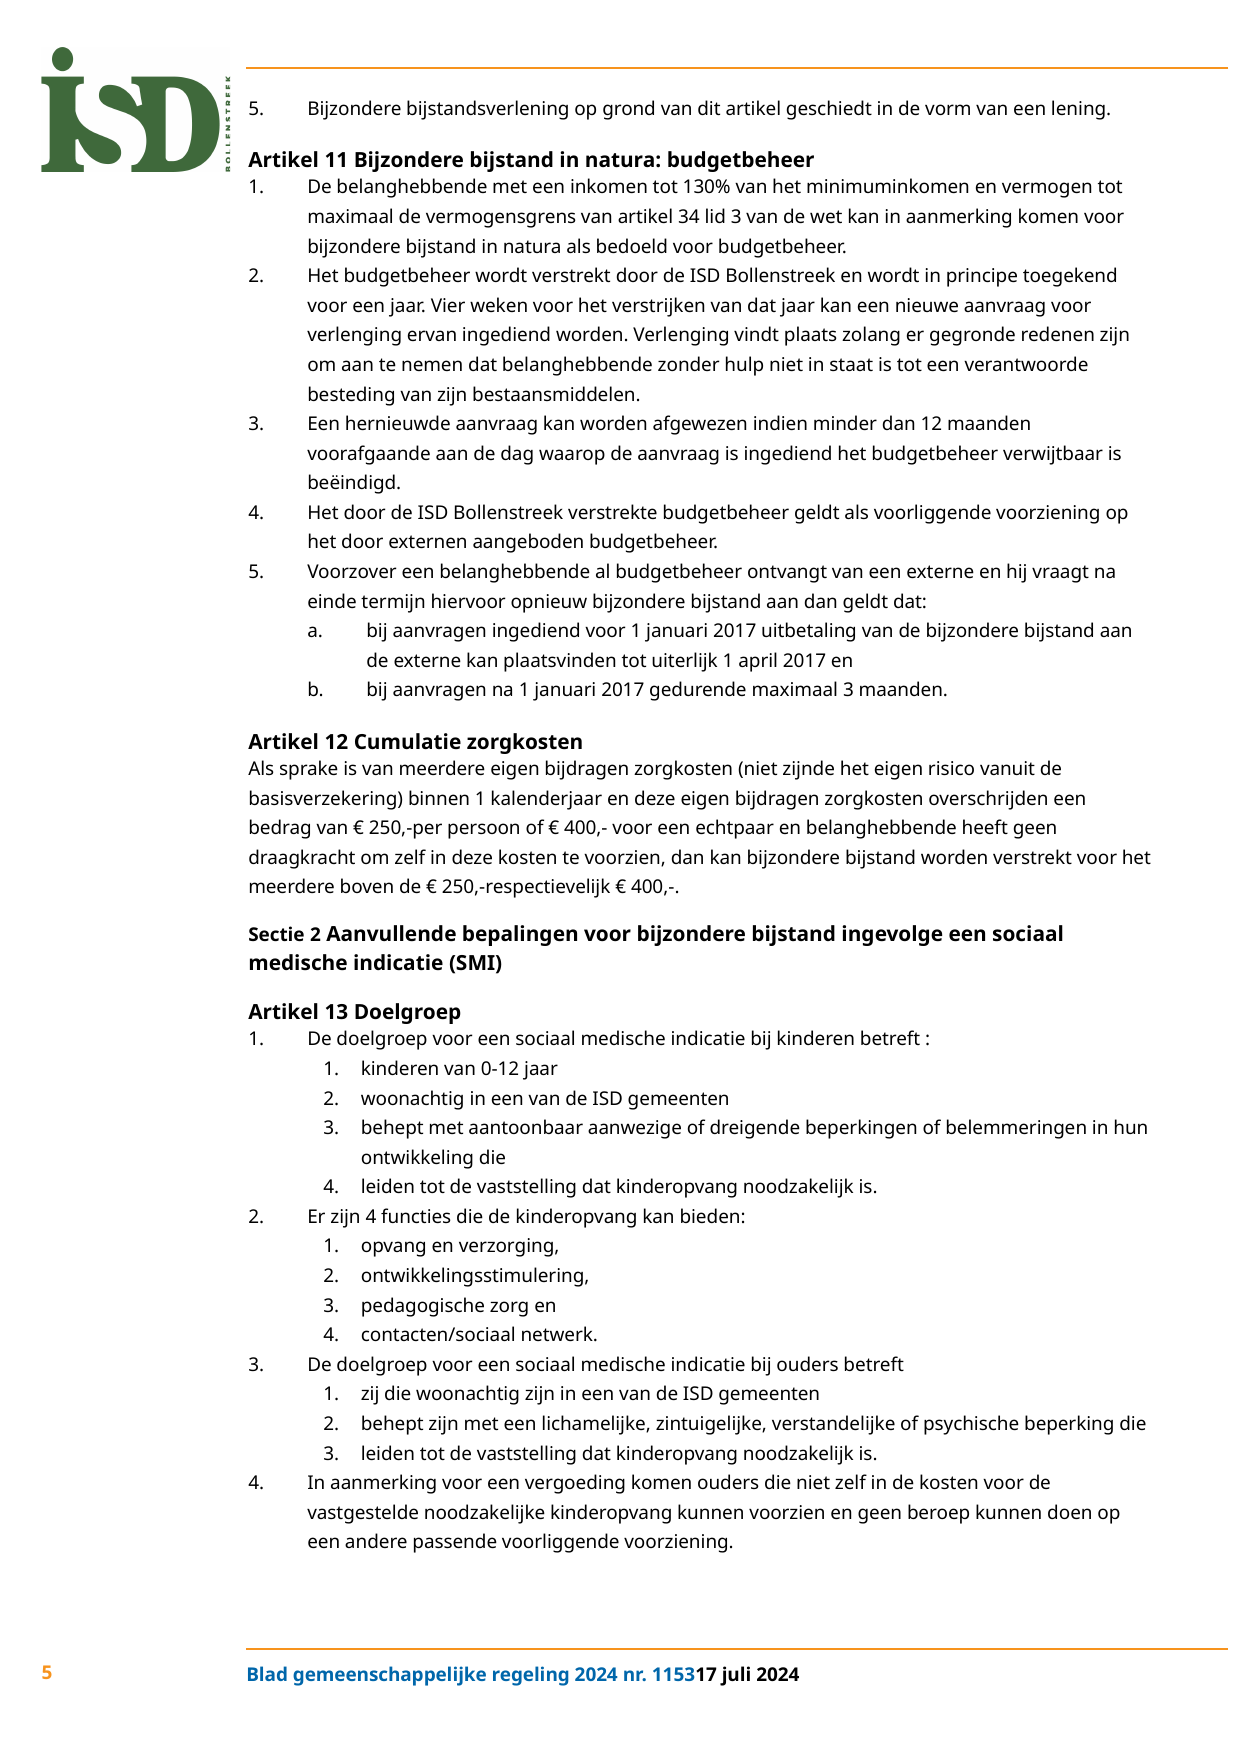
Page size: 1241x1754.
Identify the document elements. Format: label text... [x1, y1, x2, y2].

text Artikel 11 Bijzondere bijstand in natura: budgetbeheer [248, 145, 1152, 174]
list bij aanvragen ingediend voor 1 januari 2017 uitbetaling van de bijzondere bijstand aan de externe kan plaatsvinden tot uiterlijk 1 april 2017 en [307, 617, 1152, 673]
list zij die woonachtig zijn in een van de ISD gemeenten [323, 1381, 1152, 1406]
list Er zijn 4 functies die de kinderopvang kan bieden: [248, 1203, 1152, 1229]
list Voorzover een belanghebbende al budgetbeheer ontvangt van een externe en hij vraagt na einde termijn hiervoor opnieuw bijzondere bijstand aan dan geldt dat: [248, 558, 1152, 613]
list Het door de ISD Bollenstreek verstrekte budgetbeheer geldt als voorliggende voorziening op het door externen aangeboden budgetbeheer. [248, 499, 1152, 554]
list contacten/sociaal netwerk. [323, 1321, 1152, 1347]
list behept met aantoonbaar aanwezige of dreigende beperkingen of belemmeringen in hun ontwikkeling die [323, 1114, 1152, 1169]
list behept zijn met een lichamelijke, zintuigelijke, verstandelijke of psychische beperking die [323, 1410, 1152, 1436]
list woonachtig in een van de ISD gemeenten [323, 1085, 1152, 1110]
list De doelgroep voor een sociaal medische indicatie bij kinderen betreft : [248, 1026, 1152, 1051]
picture [41, 47, 231, 172]
text Als sprake is van meerdere eigen bijdragen zorgkosten (niet zijnde het eigen risico vanuit de basisverzekering) binnen 1 kalenderjaar en deze eigen bijdragen zorgkosten overschrijden een bedrag van € 250,-per persoon of € 400,- voor een echtpaar en belanghebbende heeft geen draagkracht om zelf in deze kosten te voorzien, dan kan bijzondere bijstand worden verstrekt voor het meerdere boven de € 250,-respectievelijk € 400,-. [248, 755, 1152, 899]
text Sectie 2 Aanvullende bepalingen voor bijzondere bijstand ingevolge een sociaal medische indicatie (SMI) [248, 919, 1152, 976]
list bij aanvragen na 1 januari 2017 gedurende maximaal 3 maanden. [307, 677, 1152, 702]
list De doelgroep voor een sociaal medische indicatie bij ouders betreft [248, 1351, 1152, 1377]
list ontwikkelingsstimulering, [323, 1262, 1152, 1288]
list Het budgetbeheer wordt verstrekt door de ISD Bollenstreek en wordt in principe toegekend voor een jaar. Vier weken voor het verstrijken van dat jaar kan een nieuwe aanvraag voor verlenging ervan ingediend worden. Verlenging vindt plaats zolang er gegronde redenen zijn om aan te nemen dat belanghebbende zonder hulp niet in staat is tot een verantwoorde besteding van zijn bestaansmiddelen. [248, 262, 1152, 406]
list leiden tot de vaststelling dat kinderopvang noodzakelijk is. [323, 1440, 1152, 1465]
list leiden tot de vaststelling dat kinderopvang noodzakelijk is. [323, 1173, 1152, 1199]
text Artikel 13 Doelgroep [248, 997, 1152, 1026]
list kinderen van 0-12 jaar [323, 1055, 1152, 1081]
text Artikel 12 Cumulatie zorgkosten [248, 727, 1152, 755]
list Een hernieuwde aanvraag kan worden afgewezen indien minder dan 12 maanden voorafgaande aan de dag waarop de aanvraag is ingediend het budgetbeheer verwijtbaar is beëindigd. [248, 410, 1152, 495]
list opvang en verzorging, [323, 1233, 1152, 1258]
list pedagogische zorg en [323, 1292, 1152, 1317]
list De belanghebbende met een inkomen tot 130% van het minimuminkomen en vermogen tot maximaal de vermogensgrens van artikel 34 lid 3 van de wet kan in aanmerking komen voor bijzondere bijstand in natura als bedoeld voor budgetbeheer. [248, 174, 1152, 258]
list In aanmerking voor een vergoeding komen ouders die niet zelf in de kosten voor de vastgestelde noodzakelijke kinderopvang kunnen voorzien en geen beroep kunnen doen op een andere passende voorliggende voorziening. [248, 1469, 1152, 1554]
list Bijzondere bijstandsverlening op grond van dit artikel geschiedt in de vorm van een lening. [248, 95, 1152, 121]
